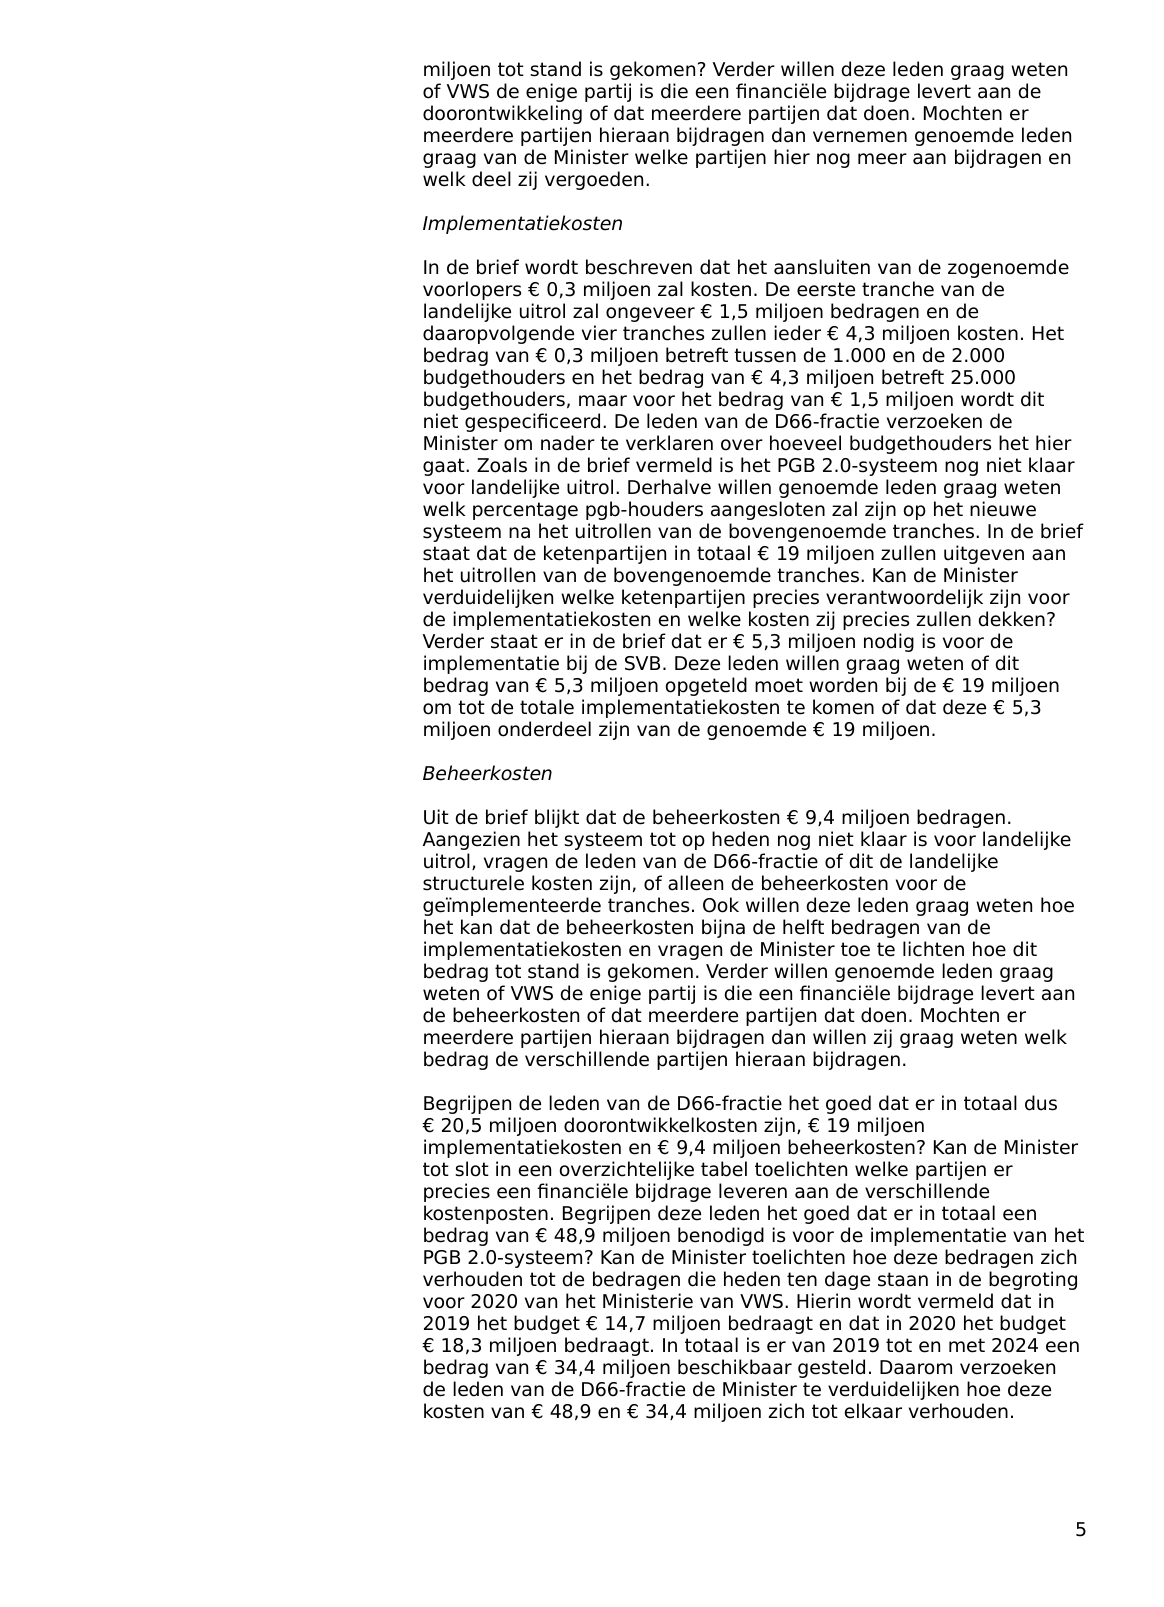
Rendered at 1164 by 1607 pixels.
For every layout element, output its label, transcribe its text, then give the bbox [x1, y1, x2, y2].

subtitle Implementatiekosten [422, 213, 1087, 235]
text Begrijpen de leden van de D66-fractie het goed dat er in totaal dus € 20,5 miljoen doorontwikkelkosten zijn, € 19 miljoen implementatiekosten en € 9,4 miljoen beheerkosten? Kan de Minister tot slot in een overzichtelijke tabel toelichten welke partijen er precies een financiële bijdrage leveren aan de verschillende kostenposten. Begrijpen deze leden het goed dat er in totaal een bedrag van € 48,9 miljoen benodigd is voor de implementatie van het PGB 2.0-systeem? Kan de Minister toelichten hoe deze bedragen zich verhouden tot de bedragen die heden ten dage staan in de begroting voor 2020 van het Ministerie van VWS. Hierin wordt vermeld dat in 2019 het budget € 14,7 miljoen bedraagt en dat in 2020 het budget € 18,3 miljoen bedraagt. In totaal is er van 2019 tot en met 2024 een bedrag van € 34,4 miljoen beschikbaar gesteld. Daarom verzoeken de leden van de D66-fractie de Minister te verduidelijken hoe deze kosten van € 48,9 en € 34,4 miljoen zich tot elkaar verhouden. [422, 1093, 1087, 1423]
subtitle Beheerkosten [422, 763, 1087, 785]
text Uit de brief blijkt dat de beheerkosten € 9,4 miljoen bedragen. Aangezien het systeem tot op heden nog niet klaar is voor landelijke uitrol, vragen de leden van de D66-fractie of dit de landelijke structurele kosten zijn, of alleen de beheerkosten voor de geïmplementeerde tranches. Ook willen deze leden graag weten hoe het kan dat de beheerkosten bijna de helft bedragen van de implementatiekosten en vragen de Minister toe te lichten hoe dit bedrag tot stand is gekomen. Verder willen genoemde leden graag weten of VWS de enige partij is die een financiële bijdrage levert aan de beheerkosten of dat meerdere partijen dat doen. Mochten er meerdere partijen hieraan bijdragen dan willen zij graag weten welk bedrag de verschillende partijen hieraan bijdragen. [422, 807, 1087, 1071]
text In de brief wordt beschreven dat het aansluiten van de zogenoemde voorlopers € 0,3 miljoen zal kosten. De eerste tranche van de landelijke uitrol zal ongeveer € 1,5 miljoen bedragen en de daaropvolgende vier tranches zullen ieder € 4,3 miljoen kosten. Het bedrag van € 0,3 miljoen betreft tussen de 1.000 en de 2.000 budgethouders en het bedrag van € 4,3 miljoen betreft 25.000 budgethouders, maar voor het bedrag van € 1,5 miljoen wordt dit niet gespecificeerd. De leden van de D66-fractie verzoeken de Minister om nader te verklaren over hoeveel budgethouders het hier gaat. Zoals in de brief vermeld is het PGB 2.0-systeem nog niet klaar voor landelijke uitrol. Derhalve willen genoemde leden graag weten welk percentage pgb-houders aangesloten zal zijn op het nieuwe systeem na het uitrollen van de bovengenoemde tranches. In de brief staat dat de ketenpartijen in totaal € 19 miljoen zullen uitgeven aan het uitrollen van de bovengenoemde tranches. Kan de Minister verduidelijken welke ketenpartijen precies verantwoordelijk zijn voor de implementatiekosten en welke kosten zij precies zullen dekken? Verder staat er in de brief dat er € 5,3 miljoen nodig is voor de implementatie bij de SVB. Deze leden willen graag weten of dit bedrag van € 5,3 miljoen opgeteld moet worden bij de € 19 miljoen om tot de totale implementatiekosten te komen of dat deze € 5,3 miljoen onderdeel zijn van de genoemde € 19 miljoen. [422, 257, 1087, 741]
text miljoen tot stand is gekomen? Verder willen deze leden graag weten of VWS de enige partij is die een financiële bijdrage levert aan de doorontwikkeling of dat meerdere partijen dat doen. Mochten er meerdere partijen hieraan bijdragen dan vernemen genoemde leden graag van de Minister welke partijen hier nog meer aan bijdragen en welk deel zij vergoeden. [422, 59, 1087, 191]
